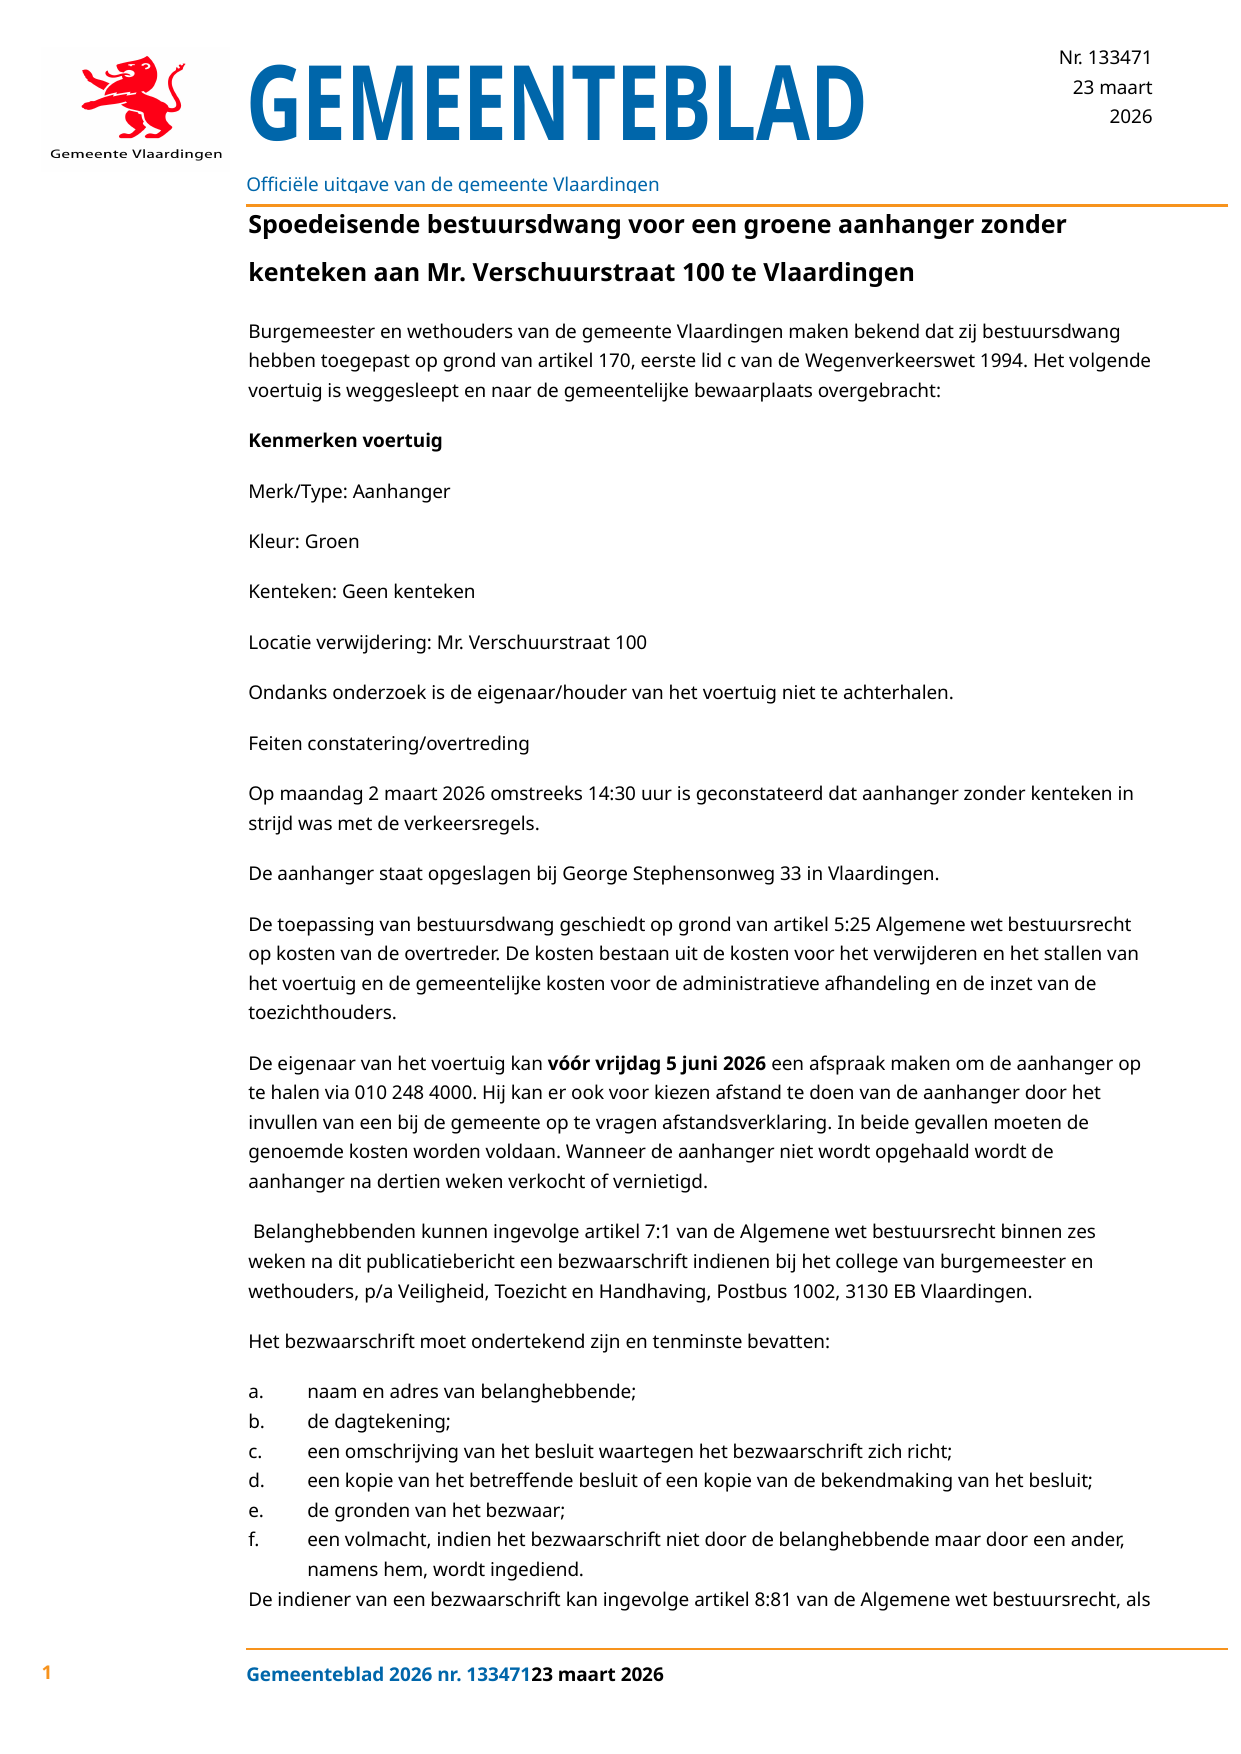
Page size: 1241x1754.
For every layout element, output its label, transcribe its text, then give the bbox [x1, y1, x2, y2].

text Feiten constatering/overtreding [248, 730, 1152, 756]
text Burgemeester en wethouders van de gemeente Vlaardingen maken bekend dat zij bestuursdwang hebben toegepast op grond van artikel 170, eerste lid c van de Wegenverkeerswet 1994. Het volgende voertuig is weggesleept en naar de gemeentelijke bewaarplaats overgebracht: [248, 318, 1152, 403]
text Locatie verwijdering: Mr. Verschuurstraat 100 [248, 629, 1152, 655]
text De toepassing van bestuursdwang geschiedt op grond van artikel 5:25 Algemene wet bestuursrecht op kosten van de overtreder. De kosten bestaan uit de kosten voor het verwijderen en het stallen van het voertuig en de gemeentelijke kosten voor de administratieve afhandeling en de inzet van de toezichthouders. [248, 911, 1152, 1025]
text De indiener van een bezwaarschrift kan ingevolge artikel 8:81 van de Algemene wet bestuursrecht, als [248, 1586, 1152, 1612]
list een kopie van het betreffende besluit of een kopie van de bekendmaking van het besluit; [248, 1467, 1152, 1493]
list een omschrijving van het besluit waartegen het bezwaarschrift zich richt; [248, 1438, 1152, 1464]
list een volmacht, indien het bezwaarschrift niet door de belanghebbende maar door een ander, namens hem, wordt ingediend. [248, 1527, 1152, 1582]
text Kenmerken voertuig [248, 427, 1152, 453]
text Op maandag 2 maart 2026 omstreeks 14:30 uur is geconstateerd dat aanhanger zonder kenteken in strijd was met de verkeersregels. [248, 780, 1152, 836]
list de gronden van het bezwaar; [248, 1497, 1152, 1523]
text De eigenaar van het voertuig kan vóór vrijdag 5 juni 2026 een afspraak maken om de aanhanger op te halen via 010 248 4000. Hij kan er ook voor kiezen afstand te doen van de aanhanger door het invullen van een bij de gemeente op te vragen afstandsverklaring. In beide gevallen moeten de genoemde kosten worden voldaan. Wanneer de aanhanger niet wordt opgehaald wordt de aanhanger na dertien weken verkocht of vernietigd. [248, 1050, 1152, 1194]
text Kleur: Groen [248, 528, 1152, 554]
text De aanhanger staat opgeslagen bij George Stephensonweg 33 in Vlaardingen. [248, 860, 1152, 886]
text Het bezwaarschrift moet ondertekend zijn en tenminste bevatten: [248, 1328, 1152, 1354]
text Belanghebbenden kunnen ingevolge artikel 7:1 van de Algemene wet bestuursrecht binnen zes weken na dit publicatiebericht een bezwaarschrift indienen bij het college van burgemeester en wethouders, p/a Veiligheid, Toezicht en Handhaving, Postbus 1002, 3130 EB Vlaardingen. [248, 1219, 1152, 1304]
text Kenteken: Geen kenteken [248, 579, 1152, 604]
list naam en adres van belanghebbende; [248, 1379, 1152, 1404]
text Merk/Type: Aanhanger [248, 478, 1152, 504]
text Spoedeisende bestuursdwang voor een groene aanhanger zonder kenteken aan Mr. Verschuurstraat 100 te Vlaardingen [248, 207, 1152, 288]
picture [41, 47, 231, 172]
list de dagtekening; [248, 1408, 1152, 1434]
text Ondanks onderzoek is de eigenaar/houder van het voertuig niet te achterhalen. [248, 679, 1152, 705]
